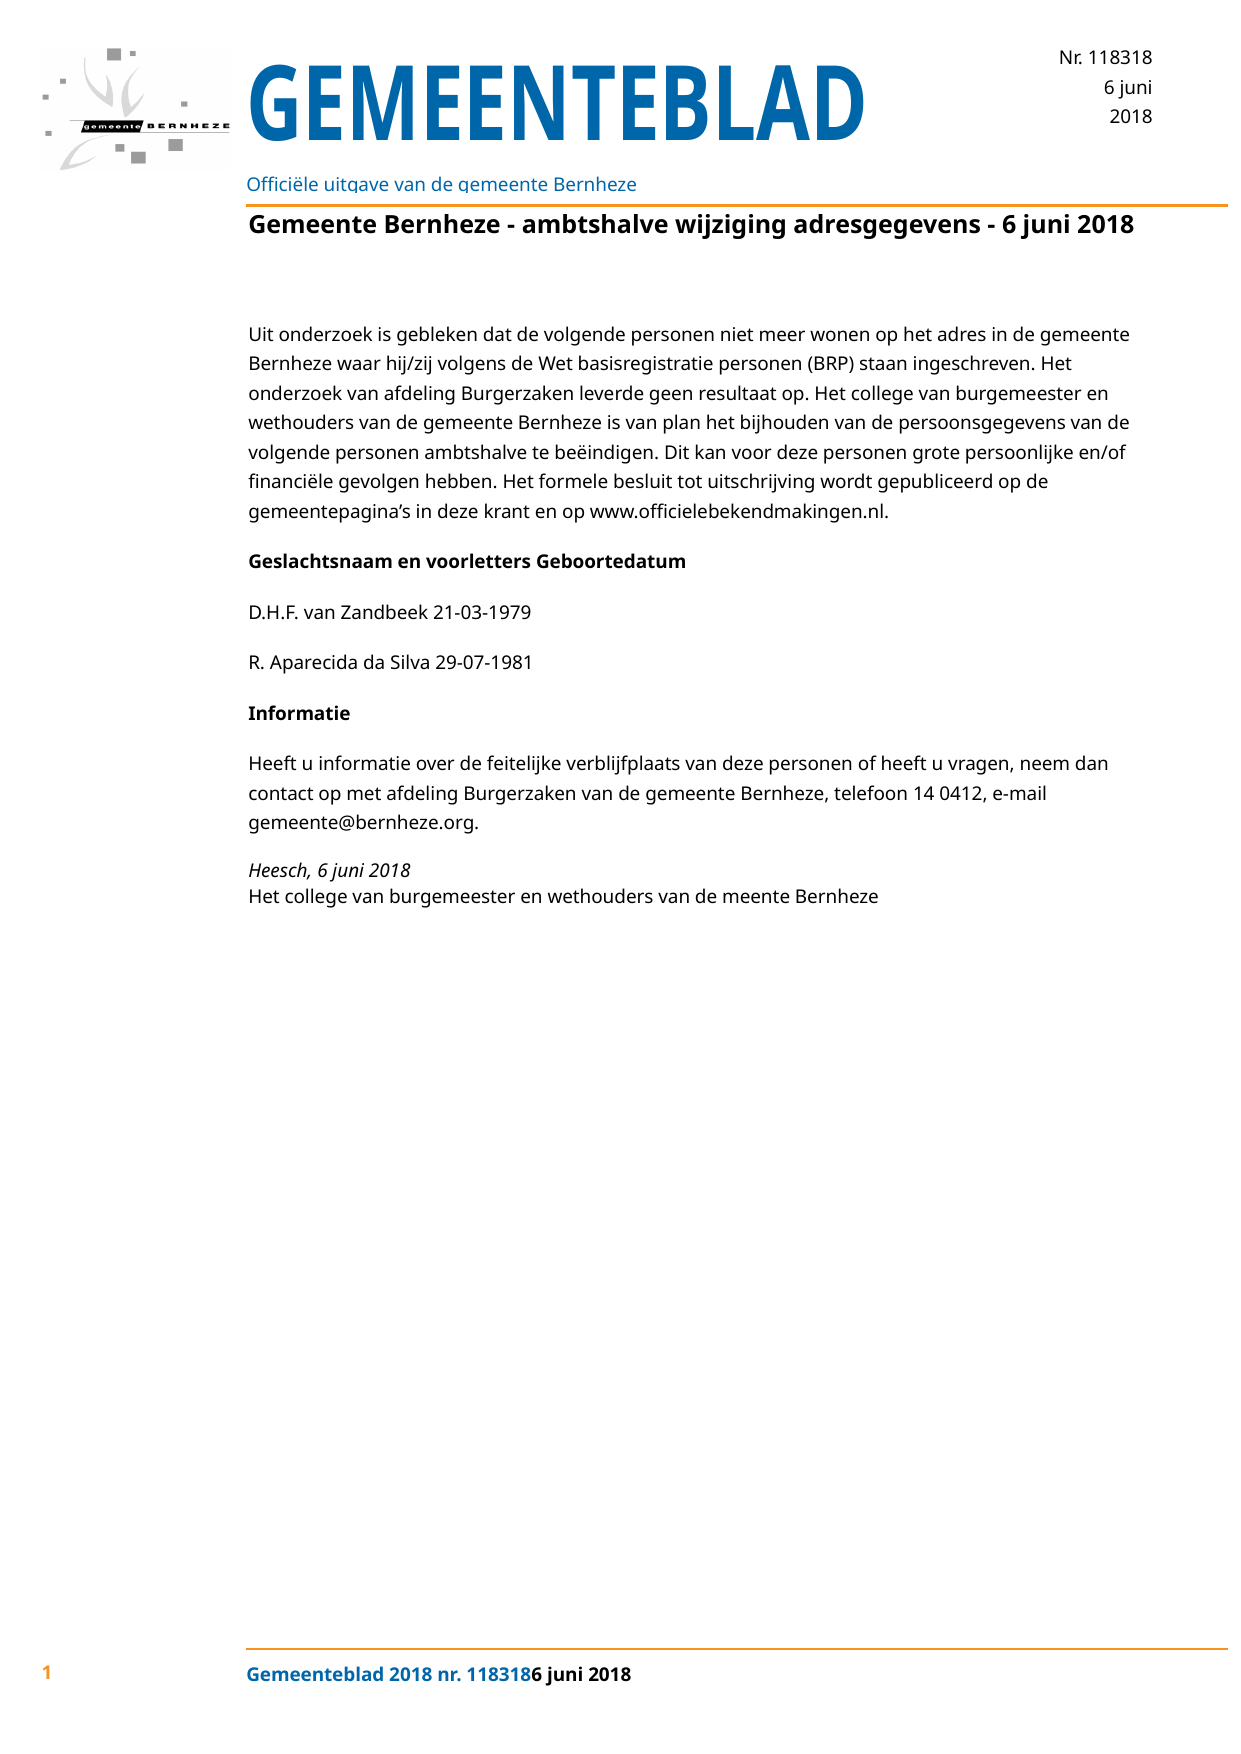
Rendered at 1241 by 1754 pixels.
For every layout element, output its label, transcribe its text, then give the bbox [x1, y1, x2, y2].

text Het college van burgemeester en wethouders van de meente Bernheze [248, 883, 1152, 909]
text Uit onderzoek is gebleken dat de volgende personen niet meer wonen op het adres in de gemeente Bernheze waar hij/zij volgens de Wet basisregistratie personen (BRP) staan ingeschreven. Het onderzoek van afdeling Burgerzaken leverde geen resultaat op. Het college van burgemeester en wethouders van de gemeente Bernheze is van plan het bijhouden van de persoonsgegevens van de volgende personen ambtshalve te beëindigen. Dit kan voor deze personen grote persoonlijke en/of financiële gevolgen hebben. Het formele besluit tot uitschrijving wordt gepubliceerd op de gemeentepagina’s in deze krant en op www.officielebekendmakingen.nl. [248, 321, 1152, 524]
text Gemeente Bernheze - ambtshalve wijziging adresgegevens - 6 juni 2018 [248, 207, 1152, 241]
text Heesch, 6 juni 2018 [248, 857, 1152, 883]
text Informatie [248, 700, 1152, 726]
picture [41, 47, 231, 172]
text D.H.F. van Zandbeek 21-03-1979 [248, 599, 1152, 625]
text Geslachtsnaam en voorletters Geboortedatum [248, 549, 1152, 574]
text R. Aparecida da Silva 29-07-1981 [248, 649, 1152, 675]
text Heeft u informatie over de feitelijke verblijfplaats van deze personen of heeft u vragen, neem dan contact op met afdeling Burgerzaken van de gemeente Bernheze, telefoon 14 0412, e-mail gemeente@bernheze.org. [248, 750, 1152, 835]
